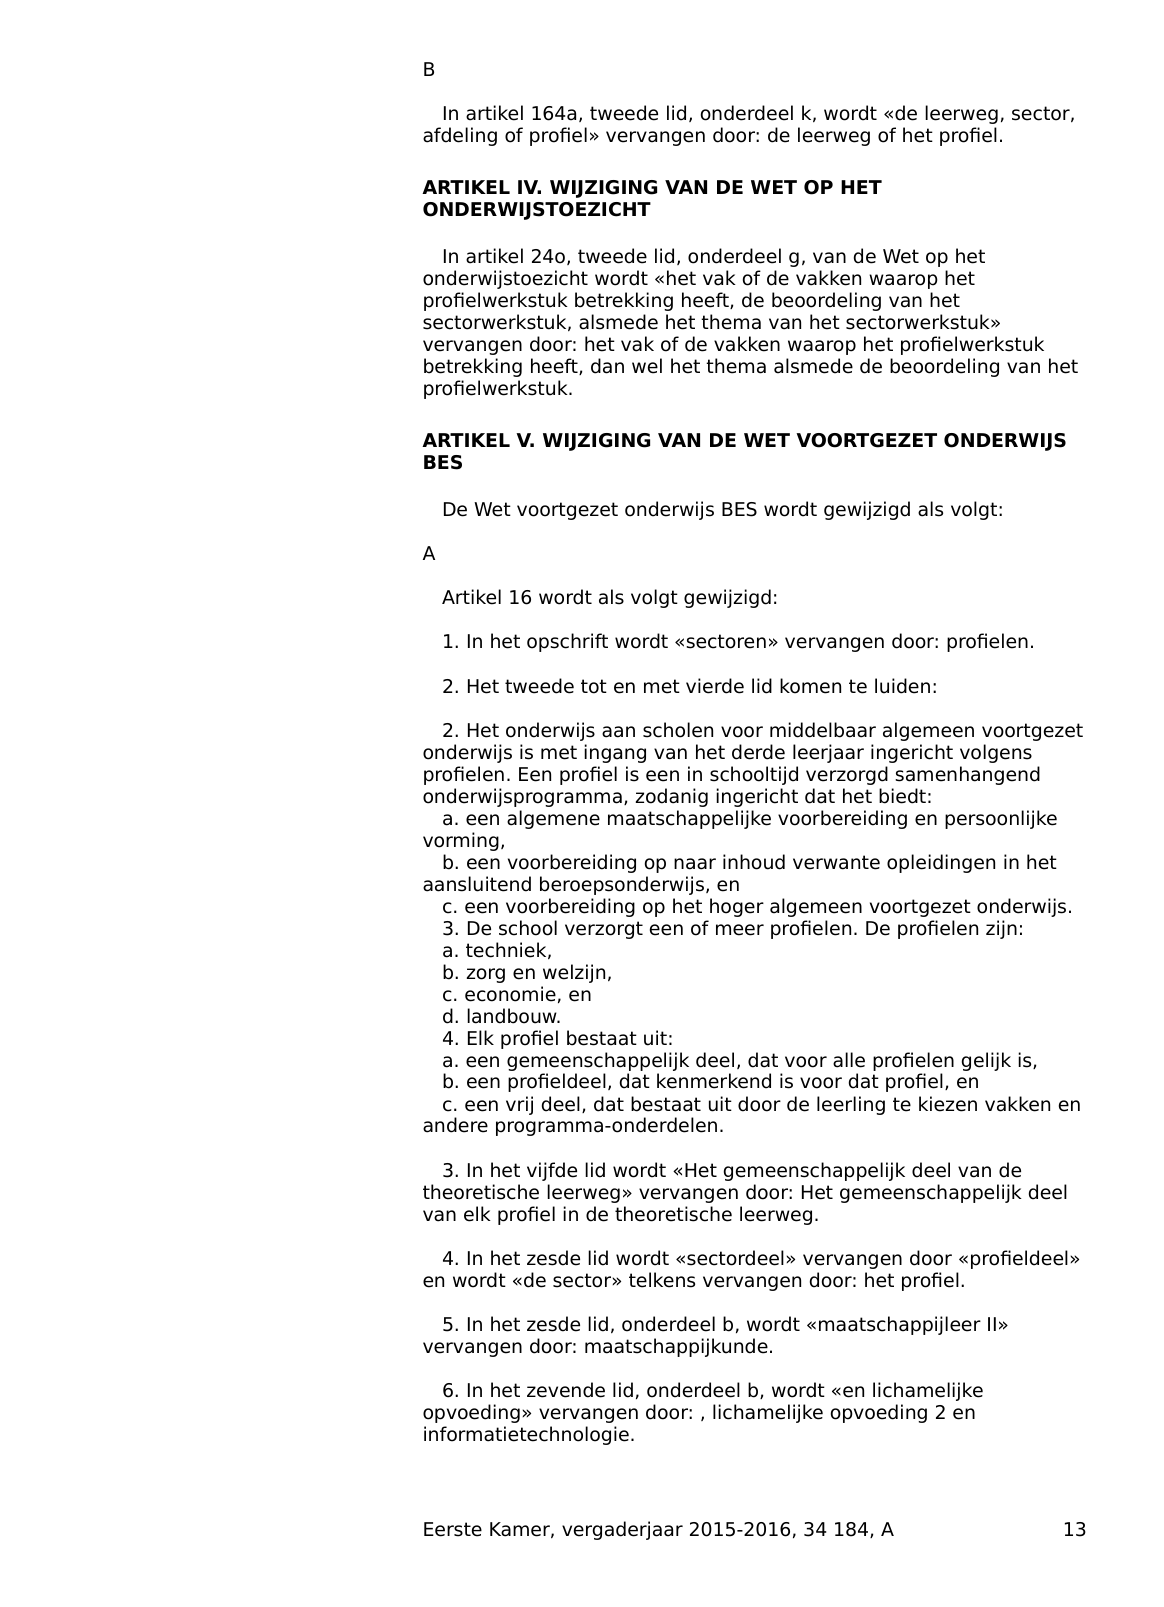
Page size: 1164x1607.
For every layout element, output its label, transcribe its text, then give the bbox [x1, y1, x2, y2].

text A [422, 543, 1087, 565]
text c. een vrij deel, dat bestaat uit door de leerling te kiezen vakken en andere programma-onderdelen. [422, 1093, 1087, 1137]
text In artikel 24o, tweede lid, onderdeel g, van de Wet op het onderwijstoezicht wordt «het vak of de vakken waarop het profielwerkstuk betrekking heeft, de beoordeling van het sectorwerkstuk, alsmede het thema van het sectorwerkstuk» vervangen door: het vak of de vakken waarop het profielwerkstuk betrekking heeft, dan wel het thema alsmede de beoordeling van het profielwerkstuk. [422, 246, 1087, 400]
text b. een profieldeel, dat kenmerkend is voor dat profiel, en [422, 1071, 1087, 1093]
text d. landbouw. [422, 1006, 1087, 1027]
text c. economie, en [422, 983, 1087, 1006]
text 4. Elk profiel bestaat uit: [422, 1027, 1087, 1049]
text B [422, 59, 1087, 81]
text b. zorg en welzijn, [422, 962, 1087, 983]
text 6. In het zevende lid, onderdeel b, wordt «en lichamelijke opvoeding» vervangen door: , lichamelijke opvoeding 2 en informatietechnologie. [422, 1380, 1087, 1446]
text b. een voorbereiding op naar inhoud verwante opleidingen in het aansluitend beroepsonderwijs, en [422, 852, 1087, 896]
text 2. Het onderwijs aan scholen voor middelbaar algemeen voortgezet onderwijs is met ingang van het derde leerjaar ingericht volgens profielen. Een profiel is een in schooltijd verzorgd samenhangend onderwijsprogramma, zodanig ingericht dat het biedt: [422, 720, 1087, 808]
text 1. In het opschrift wordt «sectoren» vervangen door: profielen. [422, 631, 1087, 653]
text 5. In het zesde lid, onderdeel b, wordt «maatschappijleer II» vervangen door: maatschappijkunde. [422, 1314, 1087, 1358]
text In artikel 164a, tweede lid, onderdeel k, wordt «de leerweg, sector, afdeling of profiel» vervangen door: de leerweg of het profiel. [422, 103, 1087, 147]
text 3. De school verzorgt een of meer profielen. De profielen zijn: [422, 918, 1087, 939]
text 3. In het vijfde lid wordt «Het gemeenschappelijk deel van de theoretische leerweg» vervangen door: Het gemeenschappelijk deel van elk profiel in de theoretische leerweg. [422, 1159, 1087, 1226]
text a. een gemeenschappelijk deel, dat voor alle profielen gelijk is, [422, 1049, 1087, 1071]
text a. een algemene maatschappelijke voorbereiding en persoonlijke vorming, [422, 808, 1087, 852]
text Artikel 16 wordt als volgt gewijzigd: [422, 587, 1087, 609]
text 2. Het tweede tot en met vierde lid komen te luiden: [422, 676, 1087, 698]
text c. een voorbereiding op het hoger algemeen voortgezet onderwijs. [422, 896, 1087, 918]
text 4. In het zesde lid wordt «sectordeel» vervangen door «profieldeel» en wordt «de sector» telkens vervangen door: het profiel. [422, 1248, 1087, 1292]
text a. techniek, [422, 939, 1087, 962]
subtitle ARTIKEL IV. WIJZIGING VAN DE WET OP HET ONDERWIJSTOEZICHT [422, 177, 1087, 221]
text De Wet voortgezet onderwijs BES wordt gewijzigd als volgt: [422, 499, 1087, 521]
subtitle ARTIKEL V. WIJZIGING VAN DE WET VOORTGEZET ONDERWIJS BES [422, 430, 1087, 474]
